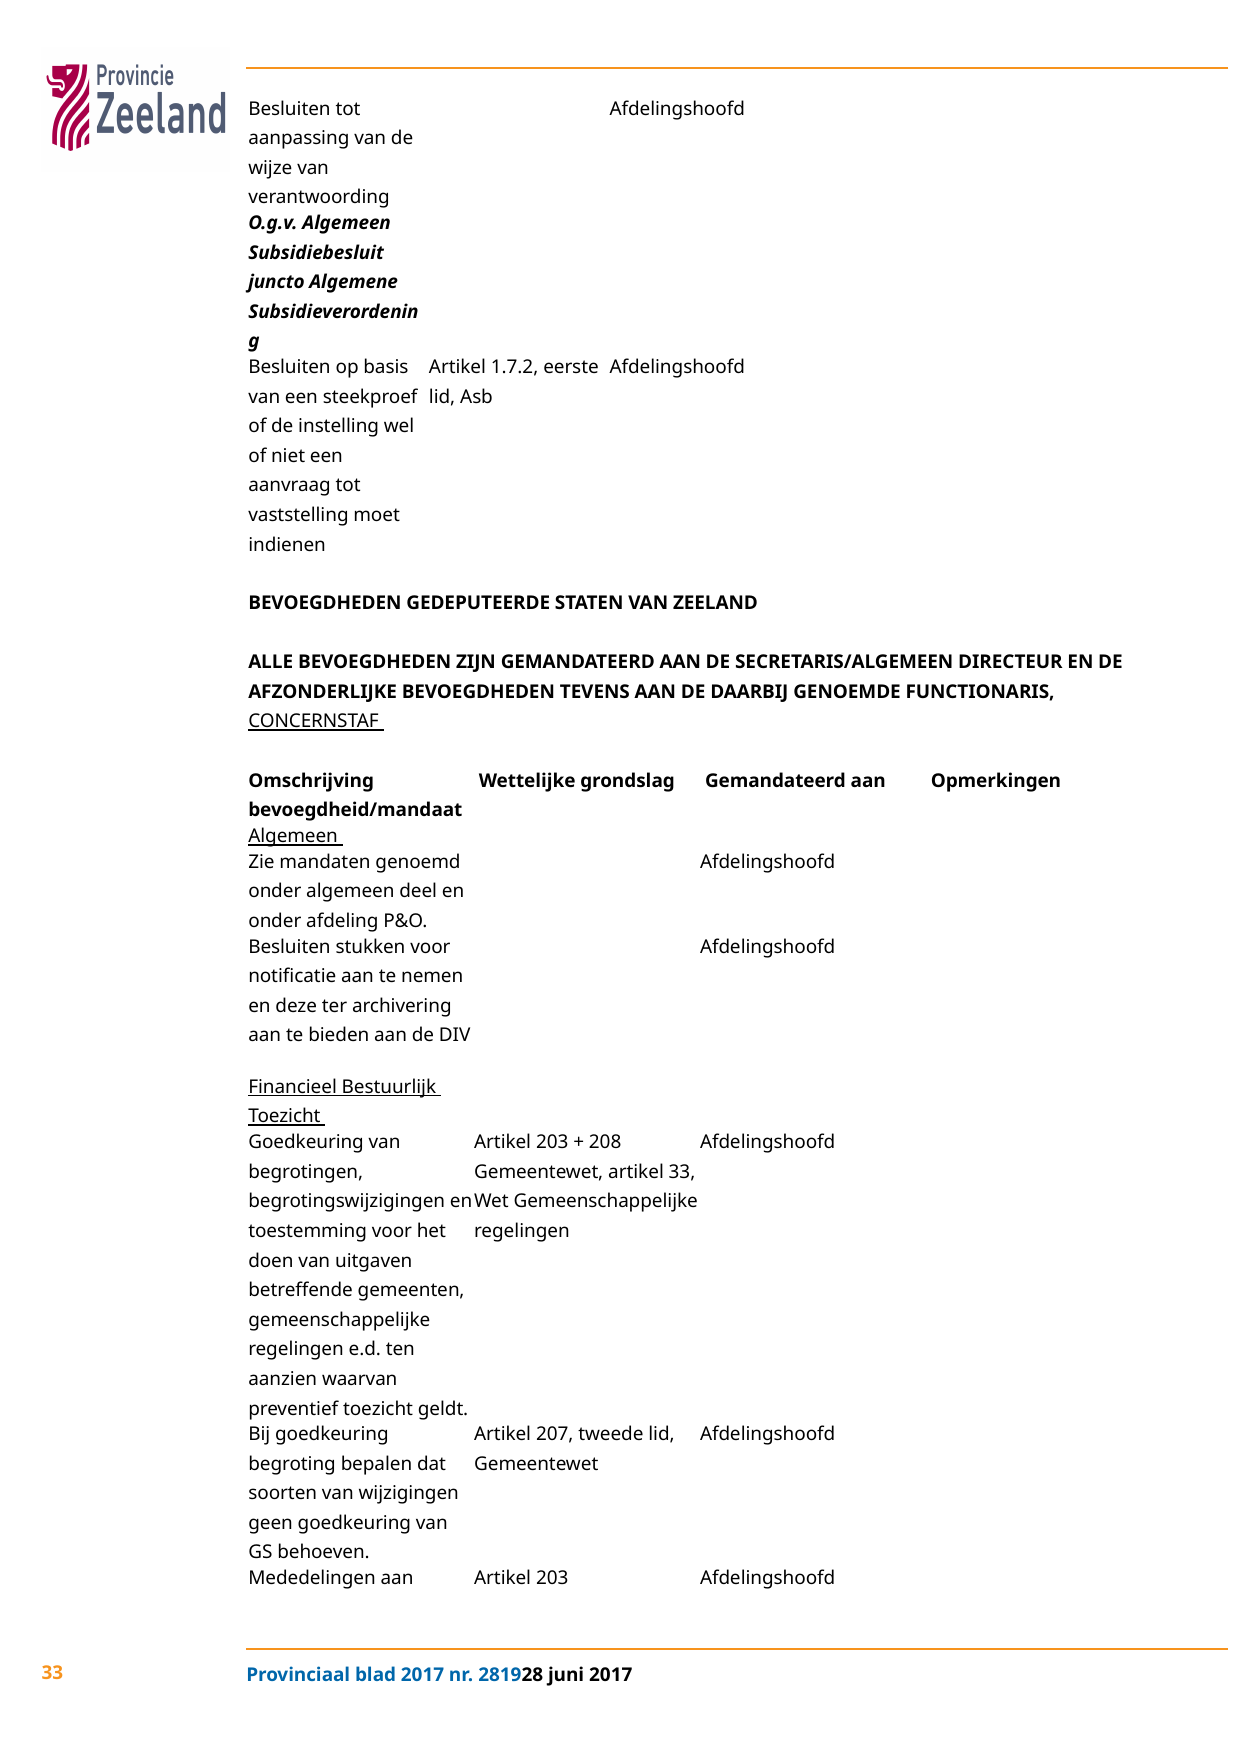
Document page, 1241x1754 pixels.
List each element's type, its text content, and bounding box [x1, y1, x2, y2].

table_cell [700, 822, 926, 848]
table_cell [248, 1048, 474, 1073]
table_cell [474, 1048, 700, 1073]
table_header Omschrijving bevoegdheid/mandaat [248, 767, 474, 822]
table_cell [926, 933, 1152, 1047]
table_cell Besluiten stukken voor notificatie aan te nemen en deze ter archivering aan te bieden aan de DIV [248, 933, 474, 1047]
table_cell [790, 353, 971, 557]
table_cell Zie mandaten genoemd onder algemeen deel en onder afdeling P&O. [248, 848, 474, 933]
table_cell Afdelingshoofd [700, 1565, 926, 1590]
table_cell Financieel Bestuurlijk Toezicht [248, 1073, 474, 1128]
table_cell [609, 209, 790, 353]
table_cell [429, 95, 609, 209]
table_cell Afdelingshoofd [609, 353, 790, 557]
table_cell Afdelingshoofd [609, 95, 790, 209]
table_header Wettelijke grondslag [474, 767, 700, 822]
table_cell Afdelingshoofd [700, 848, 926, 933]
table_cell Besluiten op basis van een steekproef of de instelling wel of niet een aanvraag tot vaststelling moet indienen [248, 353, 429, 557]
table_header Gemandateerd aan [700, 767, 926, 822]
table_cell Mededelingen aan [248, 1565, 474, 1590]
table_cell [926, 1048, 1152, 1073]
table_header Opmerkingen [926, 767, 1152, 822]
table_cell [790, 95, 971, 209]
table_cell [474, 933, 700, 1047]
table_cell [926, 848, 1152, 933]
table_cell [474, 1073, 700, 1128]
table_cell Goedkeuring van begrotingen, begrotingswijzigingen en toestemming voor het doen van uitgaven betreffende gemeenten, gemeenschappelijke regelingen e.d. ten aanzien waarvan preventief toezicht geldt. [248, 1129, 474, 1420]
picture [41, 47, 231, 172]
table_cell O.g.v. Algemeen Subsidiebesluit juncto Algemene Subsidieverordening [248, 209, 429, 353]
table_cell Algemeen [248, 822, 474, 848]
table_cell [926, 1420, 1152, 1564]
text ALLE BEVOEGDHEDEN ZIJN GEMANDATEERD AAN DE SECRETARIS/ALGEMEEN DIRECTEUR EN DE AFZONDERLIJKE BEVOEGDHEDEN TEVENS AAN DE DAARBIJ GENOEMDE FUNCTIONARIS, [248, 648, 1152, 704]
text CONCERNSTAF [248, 708, 1152, 733]
table_cell [790, 209, 971, 353]
table_cell Artikel 203 + 208 Gemeentewet, artikel 33, Wet Gemeenschappelijke regelingen [474, 1129, 700, 1420]
table_cell Afdelingshoofd [700, 1420, 926, 1564]
table_cell [926, 1073, 1152, 1128]
table_cell Afdelingshoofd [700, 1129, 926, 1420]
text BEVOEGDHEDEN GEDEPUTEERDE STATEN VAN ZEELAND [248, 589, 1152, 615]
table_cell Artikel 207, tweede lid, Gemeentewet [474, 1420, 700, 1564]
table_cell Bij goedkeuring begroting bepalen dat soorten van wijzigingen geen goedkeuring van GS behoeven. [248, 1420, 474, 1564]
table_cell Artikel 1.7.2, eerste lid, Asb [429, 353, 609, 557]
table_cell Besluiten tot aanpassing van de wijze van verantwoording [248, 95, 429, 209]
table_cell Afdelingshoofd [700, 933, 926, 1047]
table_cell [429, 209, 609, 353]
table_cell [700, 1048, 926, 1073]
table_cell [926, 822, 1152, 848]
table_cell [700, 1073, 926, 1128]
table_cell Artikel 203 [474, 1565, 700, 1590]
table_cell [474, 822, 700, 848]
table_cell [926, 1565, 1152, 1590]
table_cell [474, 848, 700, 933]
table_cell [926, 1129, 1152, 1420]
